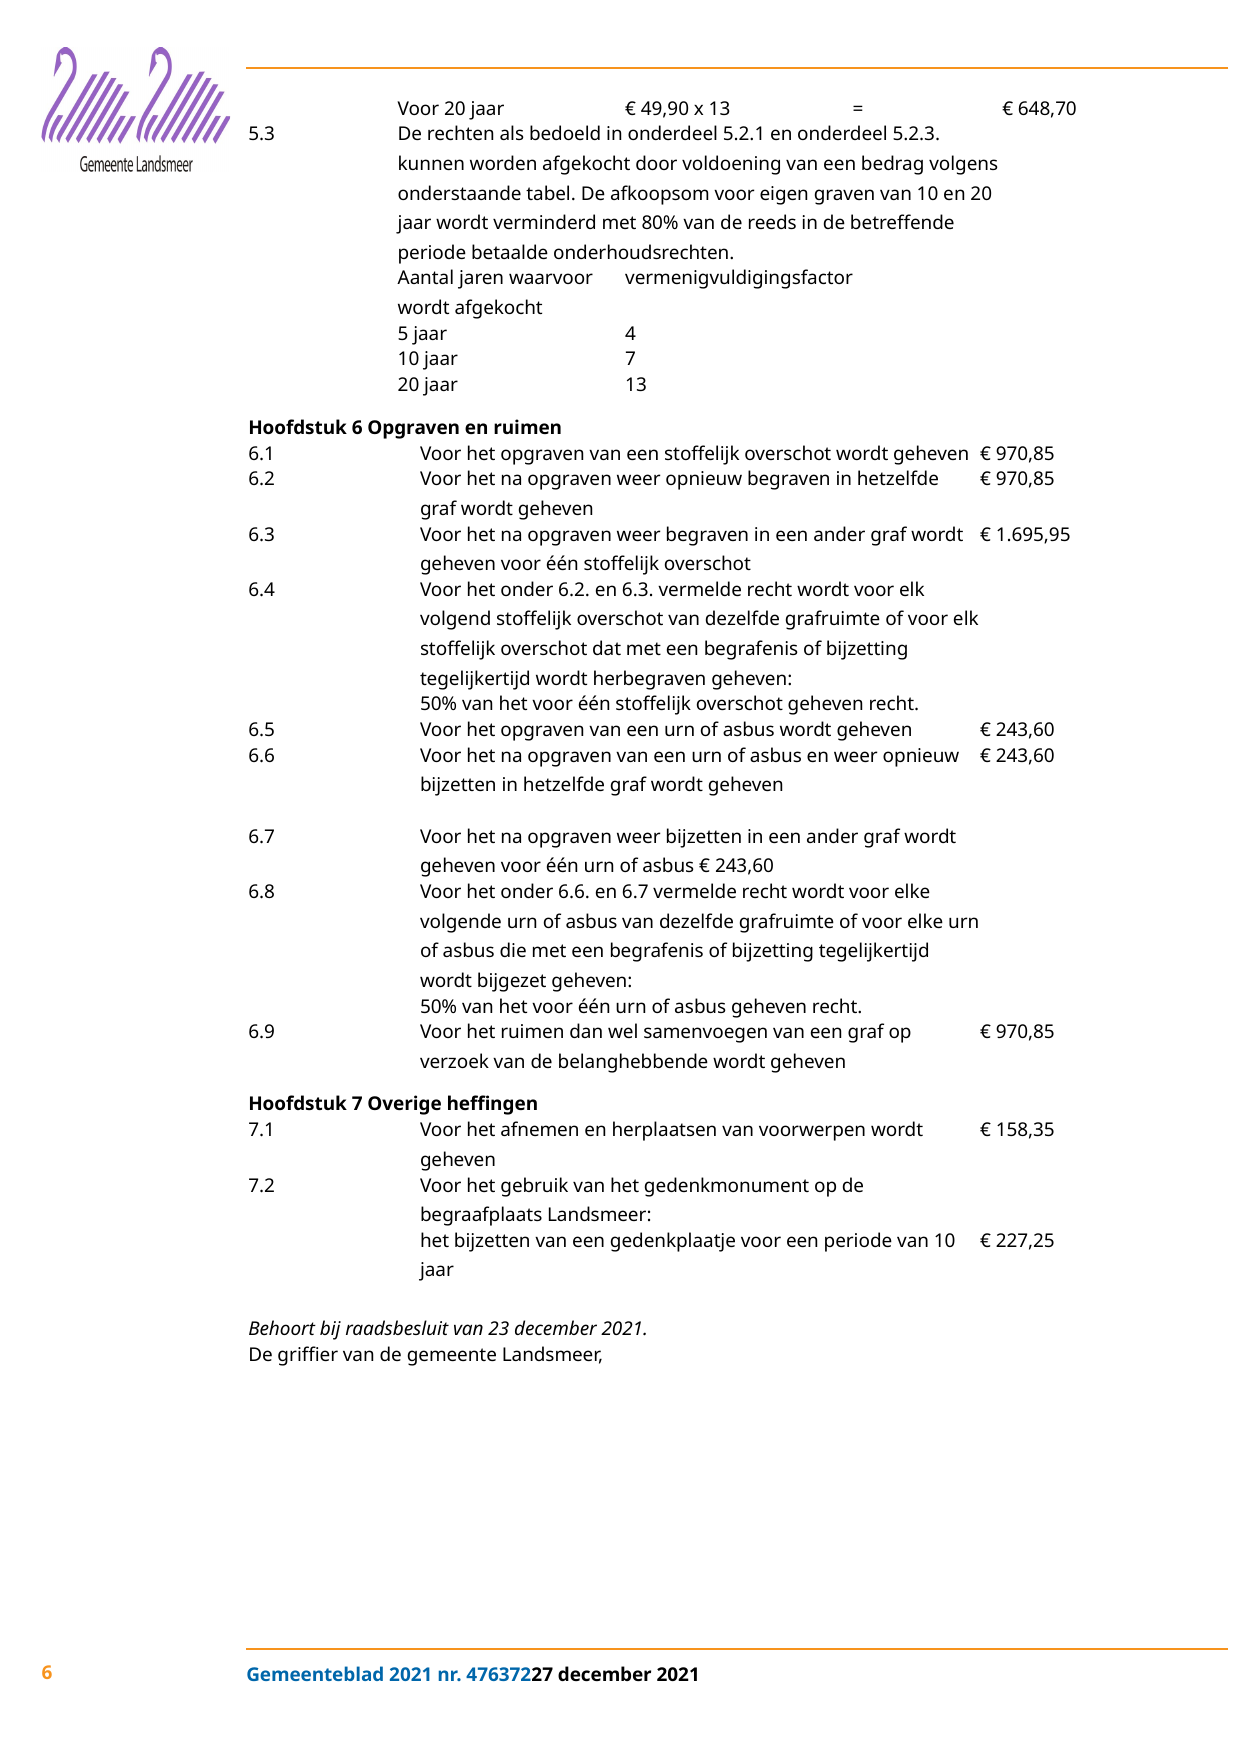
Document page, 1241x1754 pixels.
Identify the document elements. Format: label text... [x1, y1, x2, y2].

table_cell 6.9 [248, 1019, 420, 1074]
table_cell Voor het na opgraven van een urn of asbus en weer opnieuw bijzetten in hetzelfde graf wordt geheven [420, 742, 980, 797]
table_header 7.1 [248, 1116, 420, 1172]
table_cell 7.2 [248, 1172, 420, 1227]
table_cell = [853, 95, 1002, 121]
table_cell 6.2 [248, 465, 420, 521]
table_header € 970,85 [980, 440, 1152, 465]
table_cell 4 [625, 320, 1152, 346]
table_cell Voor het na opgraven weer begraven in een ander graf wordt geheven voor één stoffelijk overschot [420, 521, 980, 576]
table_cell 50% van het voor één stoffelijk overschot geheven recht. [420, 691, 980, 716]
table_cell Voor het onder 6.6. en 6.7 vermelde recht wordt voor elke volgende urn of asbus van dezelfde grafruimte of voor elke urn of asbus die met een begrafenis of bijzetting tegelijkertijd wordt bijgezet geheven: [420, 878, 980, 993]
table_cell [980, 993, 1152, 1018]
table_cell [980, 797, 1152, 823]
table_cell 50% van het voor één urn of asbus geheven recht. [420, 993, 980, 1018]
table_cell [248, 95, 397, 121]
table_cell Voor het opgraven van een urn of asbus wordt geheven [420, 716, 980, 742]
table_cell [248, 1227, 420, 1282]
table_cell het bijzetten van een gedenkplaatje voor een periode van 10 jaar [420, 1227, 980, 1282]
table_cell € 227,25 [980, 1227, 1152, 1282]
table_header Voor het afnemen en herplaatsen van voorwerpen wordt geheven [420, 1116, 980, 1172]
table_header Voor het opgraven van een stoffelijk overschot wordt geheven [420, 440, 980, 465]
table_cell 7 [625, 346, 1152, 371]
table_cell Voor het ruimen dan wel samenvoegen van een graf op verzoek van de belanghebbende wordt geheven [420, 1019, 980, 1074]
table_cell € 49,90 x 13 [625, 95, 852, 121]
table_cell Voor het na opgraven weer bijzetten in een ander graf wordt geheven voor één urn of asbus € 243,60 [420, 823, 980, 878]
table_cell [248, 993, 420, 1018]
table_cell [980, 823, 1152, 878]
table_cell [248, 797, 420, 823]
table_cell [980, 1172, 1152, 1227]
table_cell [248, 691, 420, 716]
table_cell [248, 265, 397, 320]
table_cell Voor het gebruik van het gedenkmonument op de begraafplaats Landsmeer: [420, 1172, 980, 1227]
table_cell [980, 576, 1152, 691]
table_cell 10 jaar [398, 346, 625, 371]
table_cell 6.8 [248, 878, 420, 993]
table_cell Voor 20 jaar [398, 95, 625, 121]
table_cell Voor het onder 6.2. en 6.3. vermelde recht wordt voor elk volgend stoffelijk overschot van dezelfde grafruimte of voor elk stoffelijk overschot dat met een begrafenis of bijzetting tegelijkertijd wordt herbegraven geheven: [420, 576, 980, 691]
table_cell 13 [625, 371, 1152, 397]
table_cell [420, 797, 980, 823]
table_cell [248, 320, 397, 346]
table_cell 6.3 [248, 521, 420, 576]
table_cell De rechten als bedoeld in onderdeel 5.2.1 en onderdeel 5.2.3. kunnen worden afgekocht door voldoening van een bedrag volgens onderstaande tabel. De afkoopsom voor eigen graven van 10 en 20 jaar wordt verminderd met 80% van de reeds in de betreffende periode betaalde onderhoudsrechten. [398, 121, 1002, 264]
table_cell [248, 371, 397, 397]
text De griffier van de gemeente Landsmeer, [248, 1341, 1152, 1367]
table_cell € 243,60 [980, 742, 1152, 797]
picture [41, 47, 231, 172]
table_cell vermenigvuldigingsfactor [625, 265, 1152, 320]
table_cell 6.4 [248, 576, 420, 691]
text Hoofdstuk 6 Opgraven en ruimen [248, 414, 1152, 439]
table_cell [980, 878, 1152, 993]
table_cell Voor het na opgraven weer opnieuw begraven in hetzelfde graf wordt geheven [420, 465, 980, 521]
text Behoort bij raadsbesluit van 23 december 2021. [248, 1315, 1152, 1341]
table_header 6.1 [248, 440, 420, 465]
table_cell € 648,70 [1002, 95, 1152, 121]
table_cell [1002, 121, 1152, 264]
table_cell 20 jaar [398, 371, 625, 397]
table_header € 158,35 [980, 1116, 1152, 1172]
table_cell € 1.695,95 [980, 521, 1152, 576]
table_cell 6.6 [248, 742, 420, 797]
table_cell 5 jaar [398, 320, 625, 346]
table_cell € 243,60 [980, 716, 1152, 742]
table_cell € 970,85 [980, 1019, 1152, 1074]
table_cell [980, 691, 1152, 716]
table_cell 6.7 [248, 823, 420, 878]
text Hoofdstuk 7 Overige heffingen [248, 1091, 1152, 1116]
table_cell € 970,85 [980, 465, 1152, 521]
table_cell [248, 346, 397, 371]
table_cell Aantal jaren waarvoor wordt afgekocht [398, 265, 625, 320]
table_cell 5.3 [248, 121, 397, 264]
table_cell 6.5 [248, 716, 420, 742]
